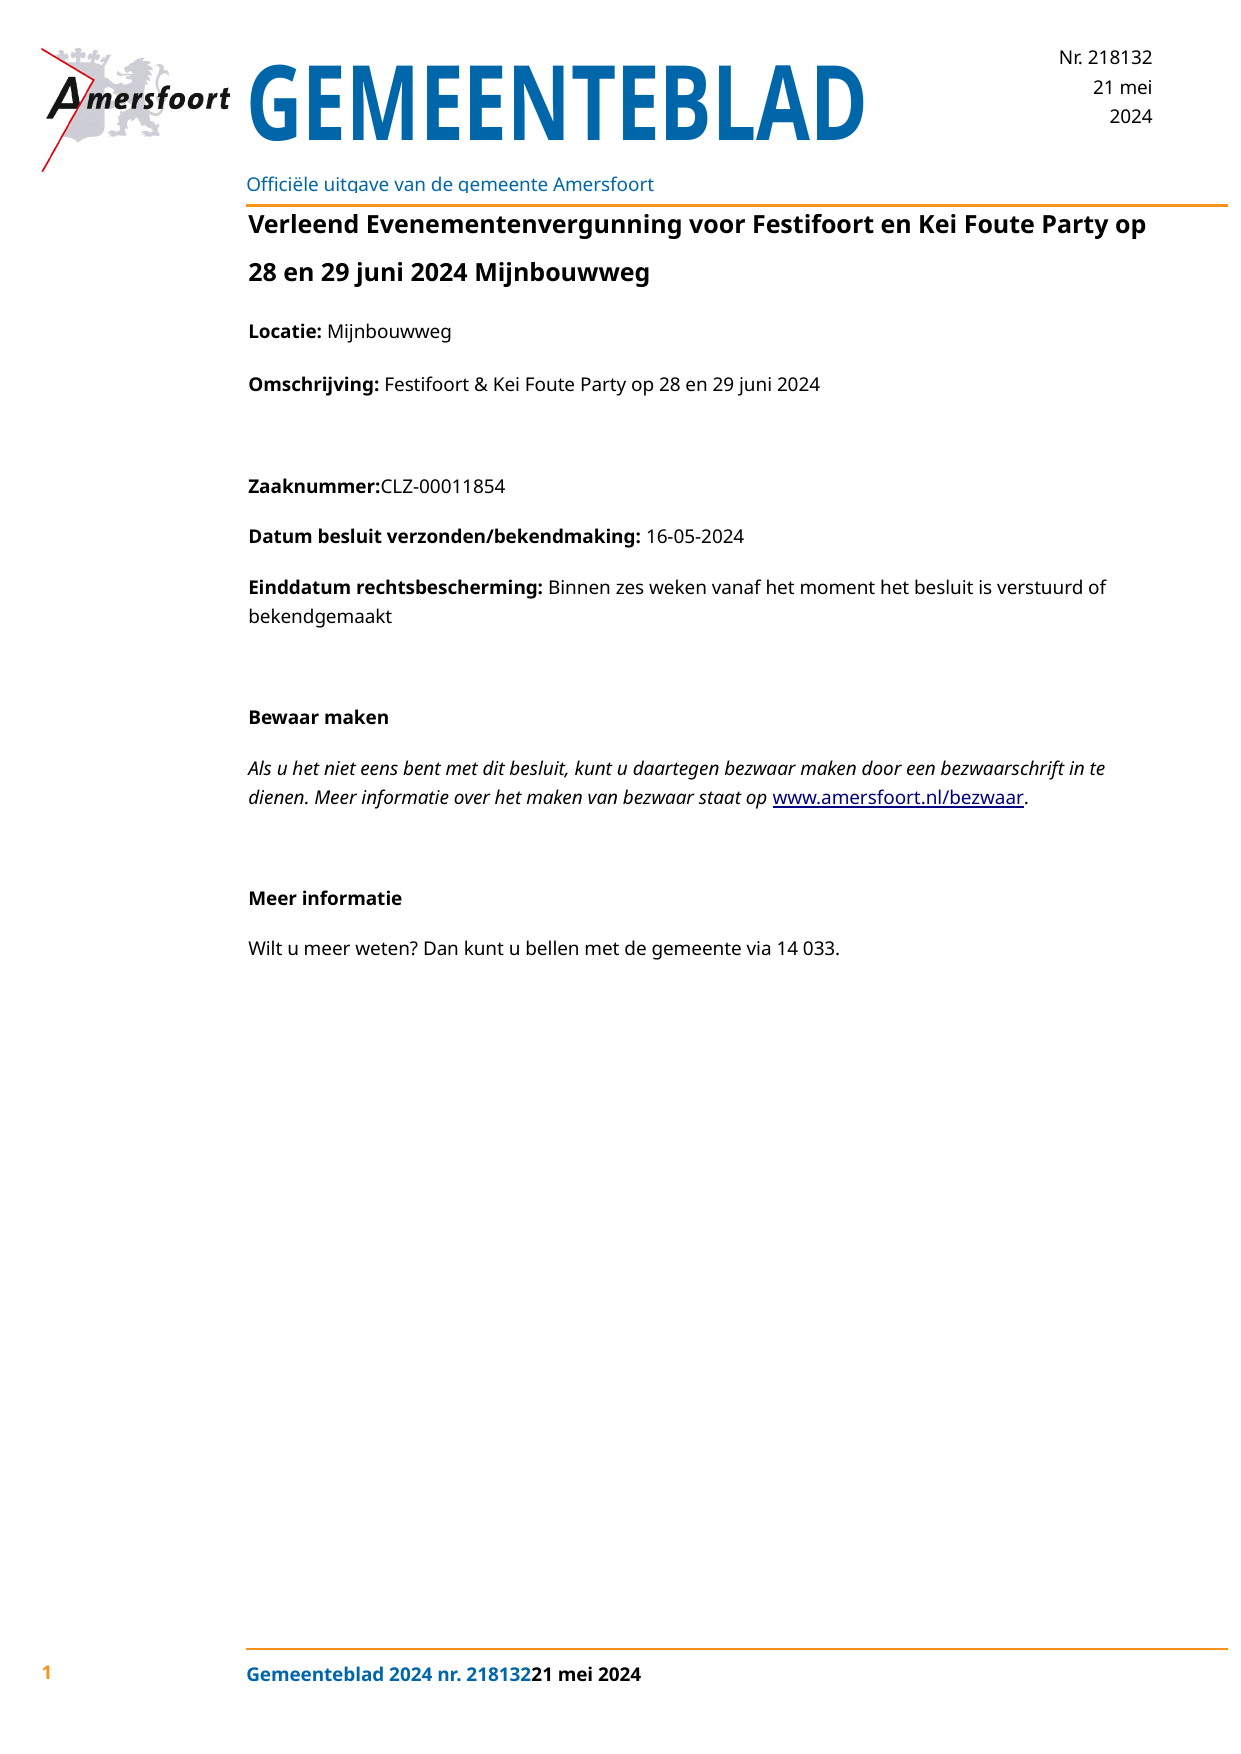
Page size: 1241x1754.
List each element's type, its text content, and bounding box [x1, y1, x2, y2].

text Wilt u meer weten? Dan kunt u bellen met de gemeente via 14 033. [248, 936, 1152, 961]
text Als u het niet eens bent met dit besluit, kunt u daartegen bezwaar maken door een bezwaarschrift in te dienen. Meer informatie over het maken van bezwaar staat op www.amersfoort.nl/bezwaar. [248, 755, 1152, 810]
text Einddatum rechtsbescherming: Binnen zes weken vanaf het moment het besluit is verstuurd of bekendgemaakt [248, 574, 1152, 629]
text ﻿Omschrijving: Festifoort & Kei Foute Party op 28 en 29 juni 2024 [248, 368, 1152, 397]
text Zaaknummer:CLZ-00011854 [248, 473, 1152, 499]
picture [41, 47, 231, 172]
text Datum besluit verzonden/bekendmaking: 16-05-2024 [248, 523, 1152, 549]
text Bewaar maken [248, 704, 1152, 730]
text Locatie: Mijnbouwweg [248, 318, 1152, 344]
text Verleend Evenementenvergunning voor Festifoort en Kei Foute Party op 28 en 29 juni 2024 Mijnbouwweg [248, 207, 1152, 288]
text Meer informatie [248, 885, 1152, 911]
